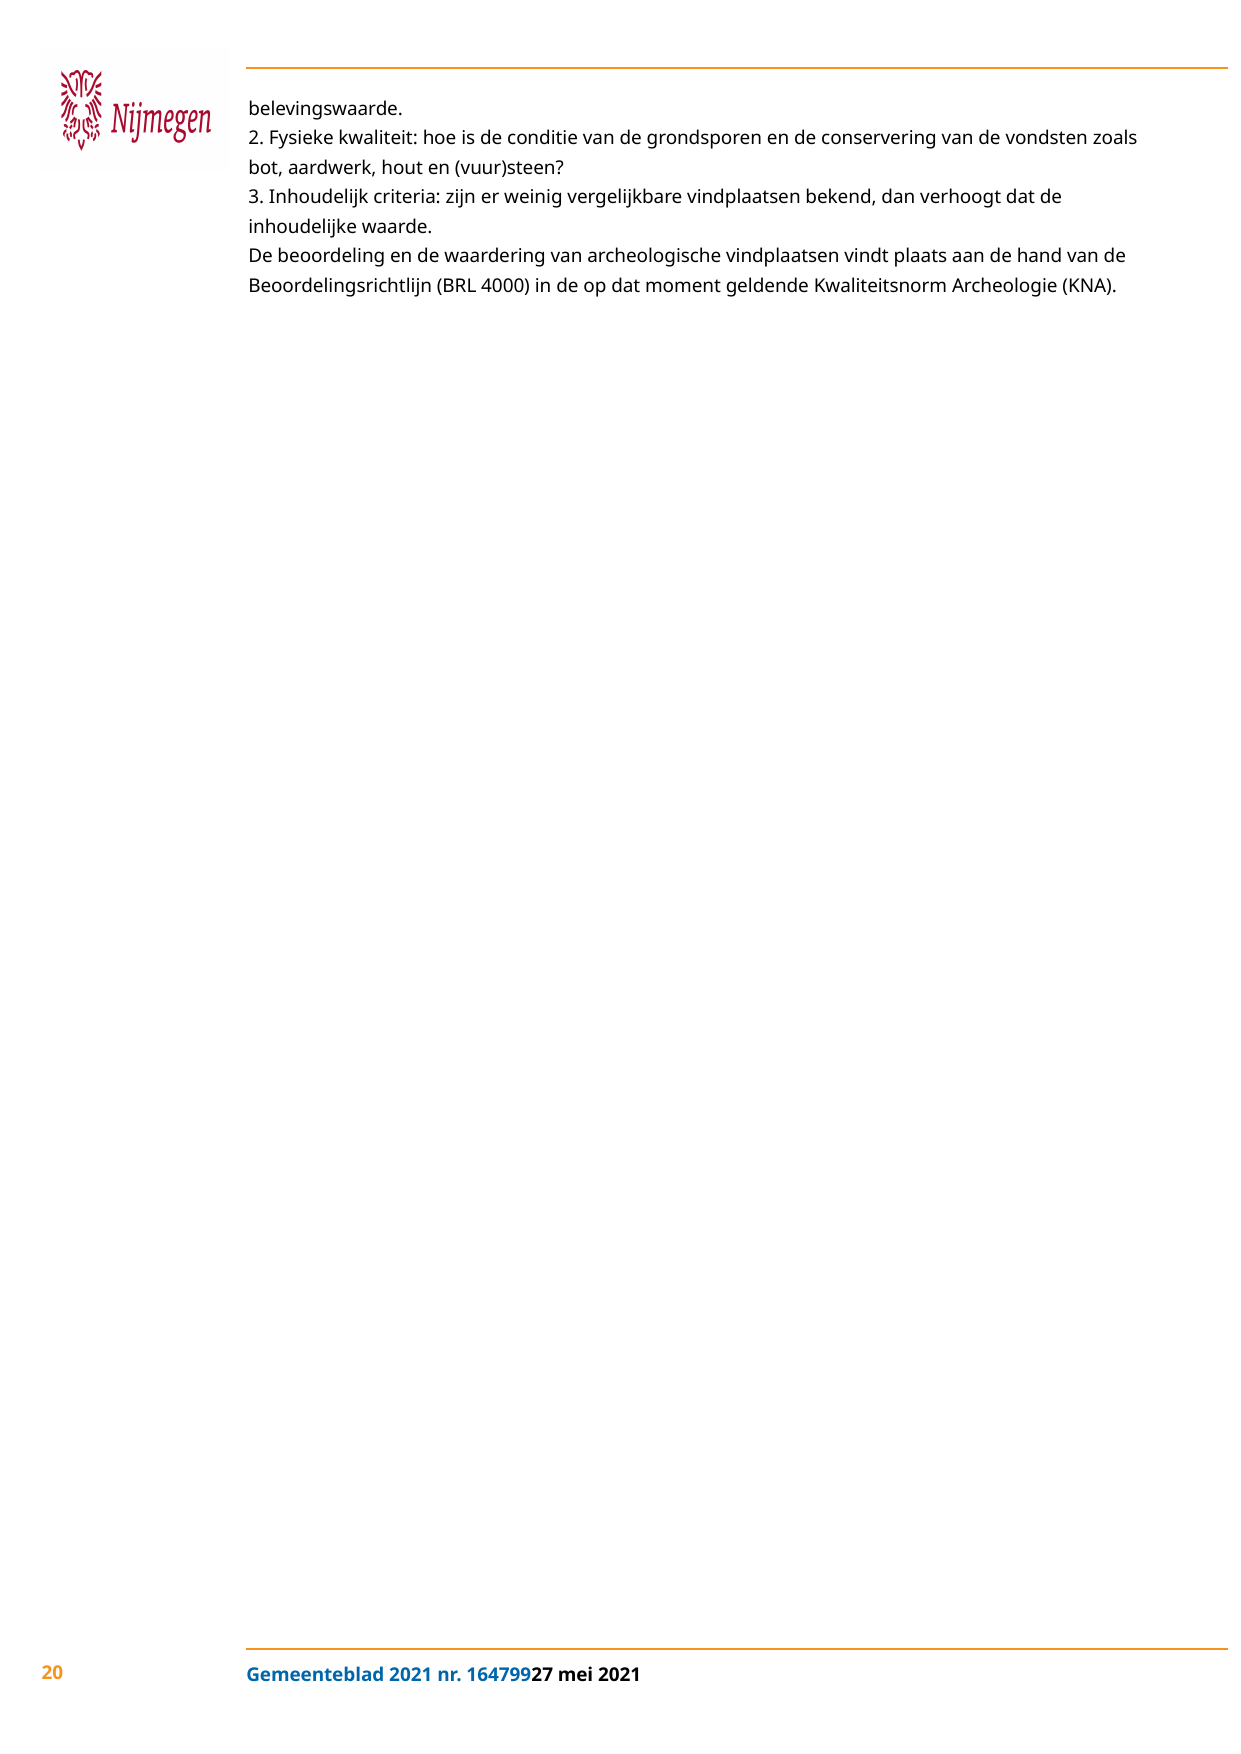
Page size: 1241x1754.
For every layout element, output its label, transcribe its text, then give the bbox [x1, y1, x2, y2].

text 3. Inhoudelijk criteria: zijn er weinig vergelijkbare vindplaatsen bekend, dan verhoogt dat de inhoudelijke waarde. [248, 183, 1152, 239]
text belevingswaarde. [248, 95, 1152, 121]
text De beoordeling en de waardering van archeologische vindplaatsen vindt plaats aan de hand van de Beoordelingsrichtlijn (BRL 4000) in de op dat moment geldende Kwaliteitsnorm Archeologie (KNA). [248, 243, 1152, 298]
picture [41, 47, 231, 172]
text 2. Fysieke kwaliteit: hoe is de conditie van de grondsporen en de conservering van de vondsten zoals bot, aardwerk, hout en (vuur)steen? [248, 124, 1152, 180]
